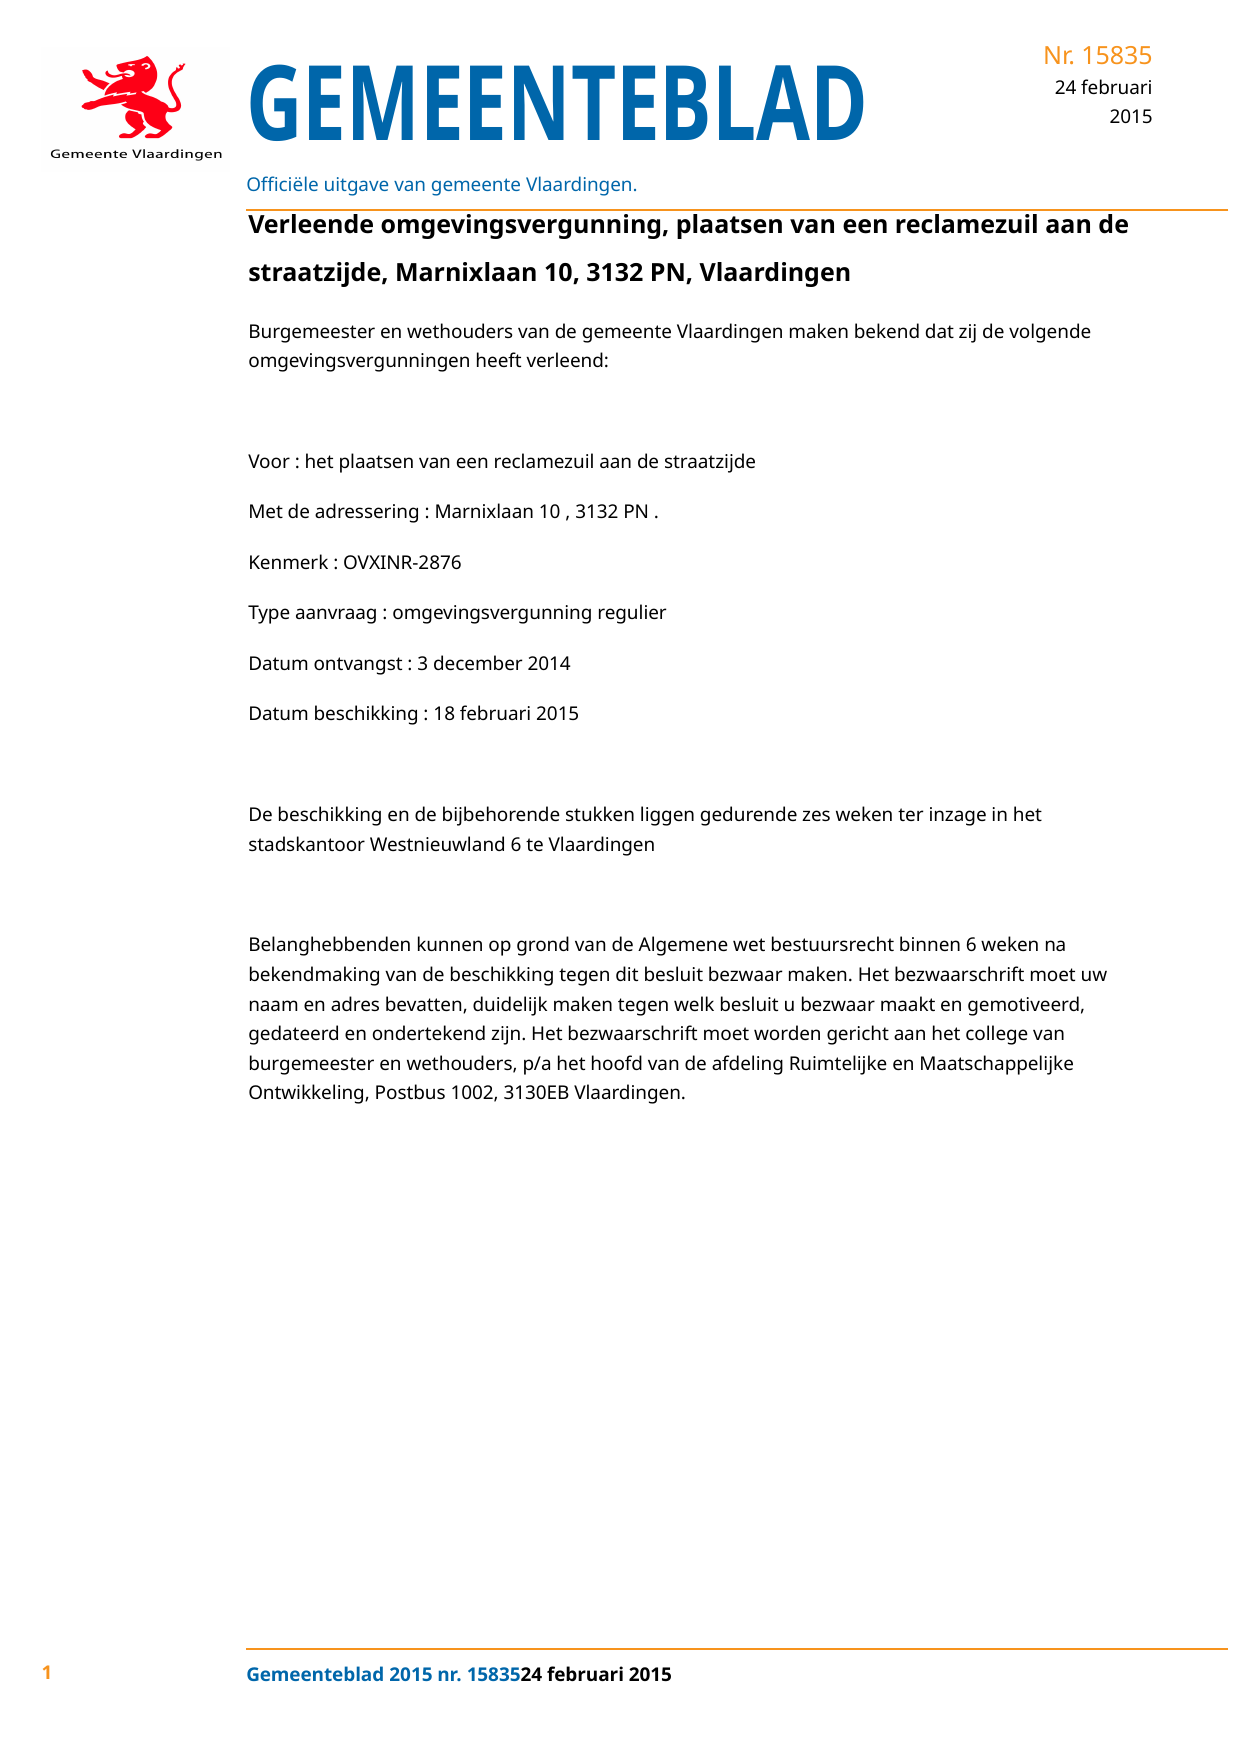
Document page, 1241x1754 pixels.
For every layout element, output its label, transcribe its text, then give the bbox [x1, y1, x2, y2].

text Kenmerk : OVXINR-2876 [248, 549, 1152, 575]
text Datum beschikking : 18 februari 2015 [248, 700, 1152, 726]
text Type aanvraag : omgevingsvergunning regulier [248, 599, 1152, 625]
text Datum ontvangst : 3 december 2014 [248, 650, 1152, 676]
text Met de adressering : Marnixlaan 10 , 3132 PN . [248, 499, 1152, 524]
text Voor : het plaatsen van een reclamezuil aan de straatzijde [248, 448, 1152, 474]
text Belanghebbenden kunnen op grond van de Algemene wet bestuursrecht binnen 6 weken na bekendmaking van de beschikking tegen dit besluit bezwaar maken. Het bezwaarschrift moet uw naam en adres bevatten, duidelijk maken tegen welk besluit u bezwaar maakt en gemotiveerd, gedateerd en ondertekend zijn. Het bezwaarschrift moet worden gericht aan het college van burgemeester en wethouders, p/a het hoofd van de afdeling Ruimtelijke en Maatschappelijke Ontwikkeling, Postbus 1002, 3130EB Vlaardingen. [248, 932, 1152, 1105]
picture [41, 47, 231, 172]
text De beschikking en de bijbehorende stukken liggen gedurende zes weken ter inzage in het stadskantoor Westnieuwland 6 te Vlaardingen [248, 801, 1152, 857]
text Burgemeester en wethouders van de gemeente Vlaardingen maken bekend dat zij de volgende omgevingsvergunningen heeft verleend: [248, 318, 1152, 373]
text Verleende omgevingsvergunning, plaatsen van een reclamezuil aan de straatzijde, Marnixlaan 10, 3132 PN, Vlaardingen [248, 211, 1152, 288]
